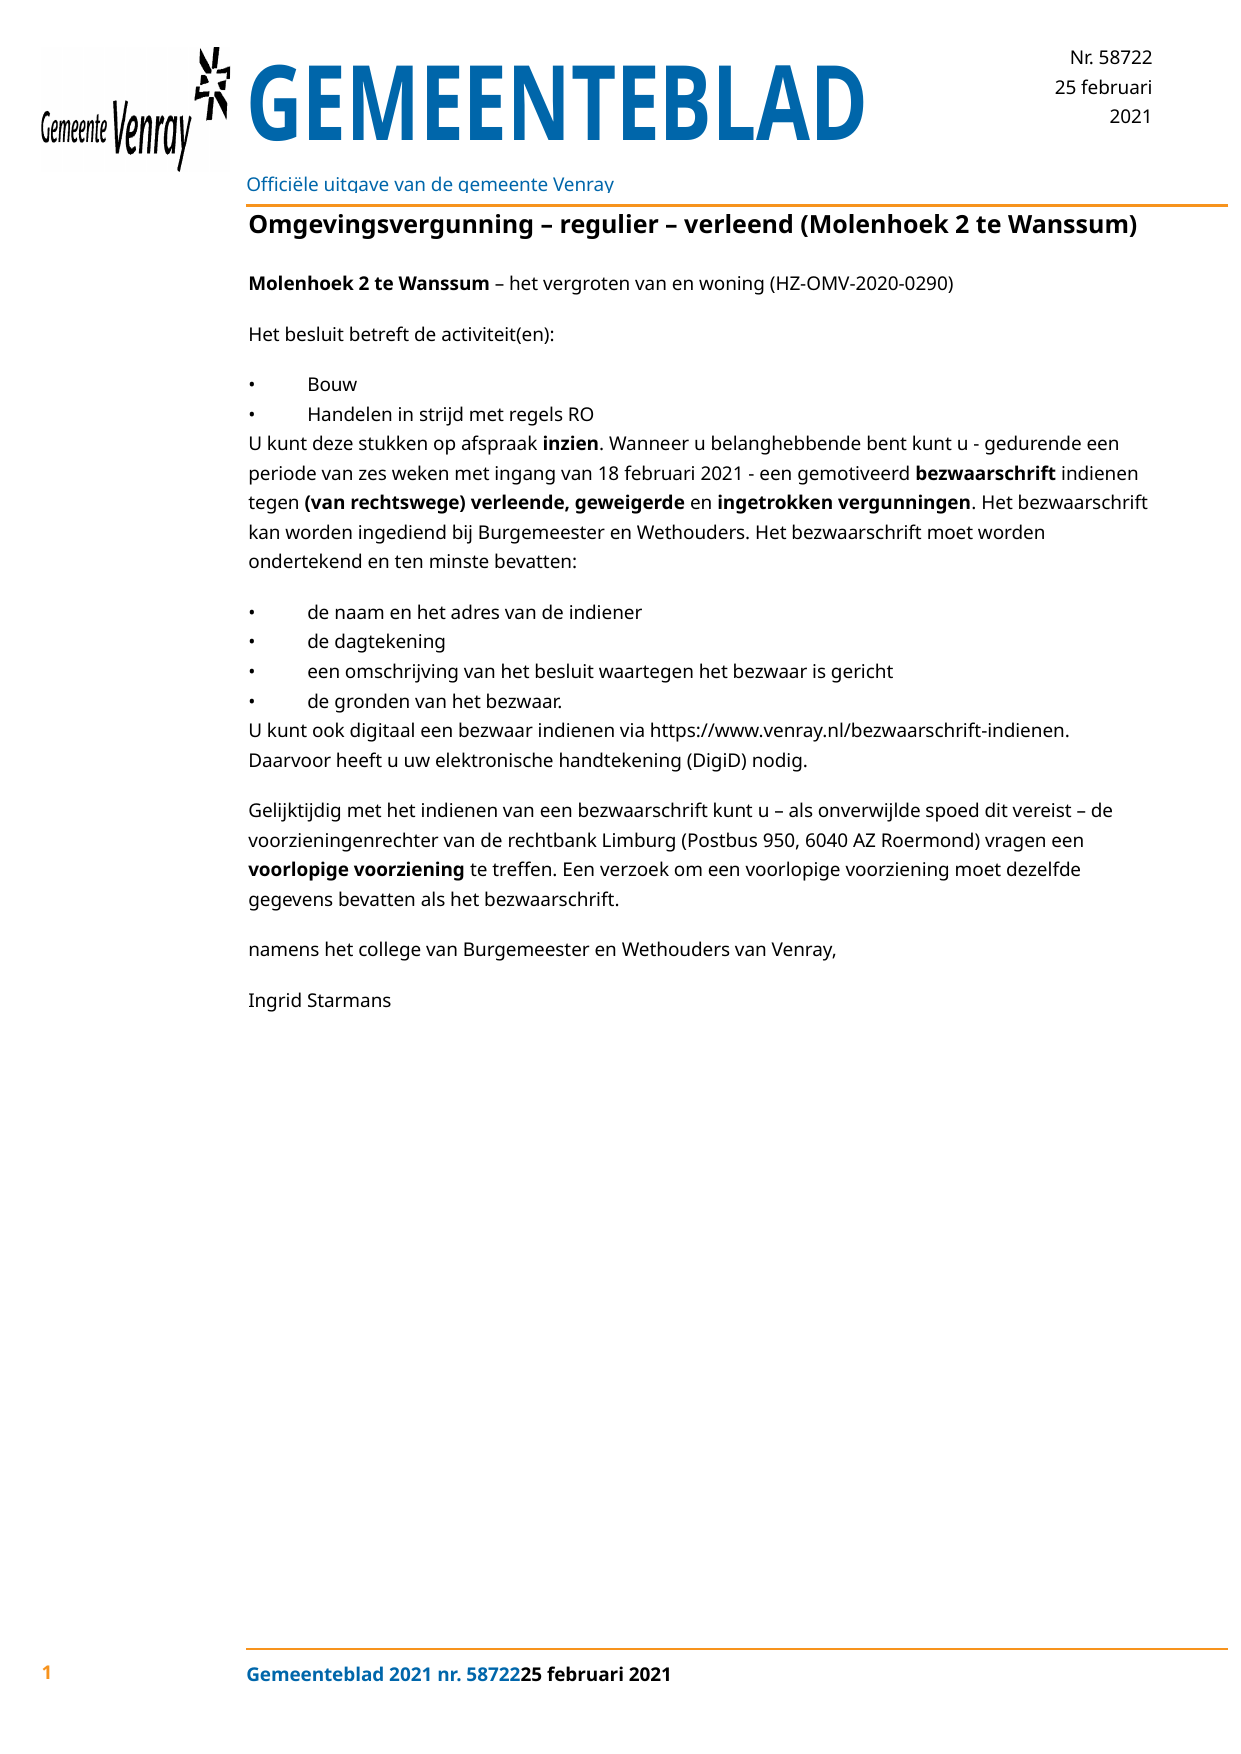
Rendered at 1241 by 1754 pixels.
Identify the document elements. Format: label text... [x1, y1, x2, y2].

list de naam en het adres van de indiener [248, 599, 1152, 625]
text Ingrid Starmans [248, 987, 1152, 1013]
list de gronden van het bezwaar. [248, 688, 1152, 713]
list Handelen in strijd met regels RO [248, 401, 1152, 426]
text Het besluit betreft de activiteit(en): [248, 321, 1152, 346]
list Bouw [248, 371, 1152, 397]
text U kunt deze stukken op afspraak inzien. Wanneer u belanghebbende bent kunt u - gedurende een periode van zes weken met ingang van 18 februari 2021 - een gemotiveerd bezwaarschrift indienen tegen (van rechtswege) verleende, geweigerde en ingetrokken vergunningen. Het bezwaarschrift kan worden ingediend bij Burgemeester en Wethouders. Het bezwaarschrift moet worden ondertekend en ten minste bevatten: [248, 430, 1152, 574]
text Molenhoek 2 te Wanssum – het vergroten van en woning (HZ-OMV-2020-0290) [248, 270, 1152, 296]
text Gelijktijdig met het indienen van een bezwaarschrift kunt u – als onverwijlde spoed dit vereist – de voorzieningenrechter van de rechtbank Limburg (Postbus 950, 6040 AZ Roermond) vragen een voorlopige voorziening te treffen. Een verzoek om een voorlopige voorziening moet dezelfde gegevens bevatten als het bezwaarschrift. [248, 797, 1152, 912]
text U kunt ook digitaal een bezwaar indienen via https://www.venray.nl/bezwaarschrift-indienen. Daarvoor heeft u uw elektronische handtekening (DigiD) nodig. [248, 717, 1152, 773]
list een omschrijving van het besluit waartegen het bezwaar is gericht [248, 658, 1152, 684]
list de dagtekening [248, 629, 1152, 654]
picture [41, 47, 231, 172]
text Omgevingsvergunning – regulier – verleend (Molenhoek 2 te Wanssum) [248, 207, 1152, 241]
text namens het college van Burgemeester en Wethouders van Venray, [248, 937, 1152, 962]
